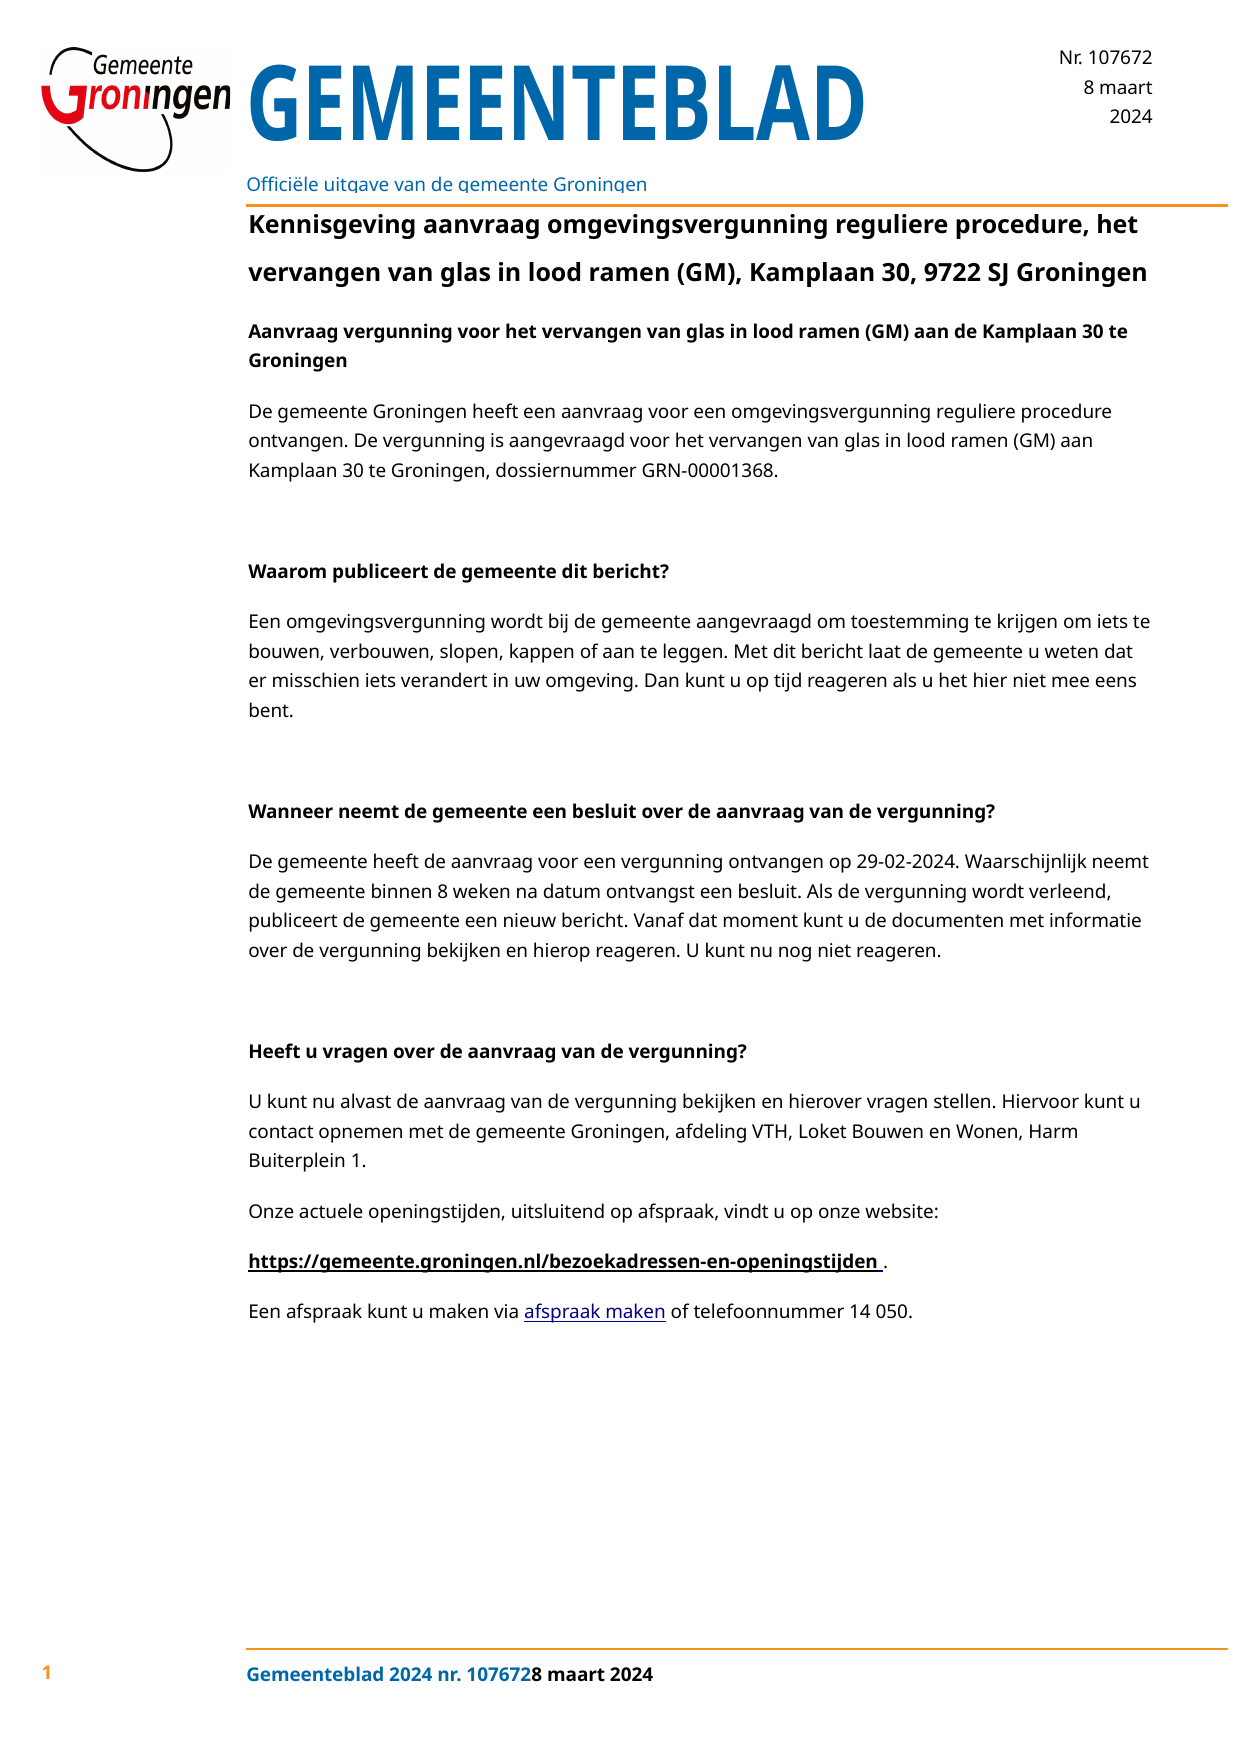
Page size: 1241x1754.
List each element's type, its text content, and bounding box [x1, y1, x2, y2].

text Wanneer neemt de gemeente een besluit over de aanvraag van de vergunning? [248, 798, 1152, 824]
text De gemeente heeft de aanvraag voor een vergunning ontvangen op 29-02-2024. Waarschijnlijk neemt de gemeente binnen 8 weken na datum ontvangst een besluit. Als de vergunning wordt verleend, publiceert de gemeente een nieuw bericht. Vanaf dat moment kunt u de documenten met informatie over de vergunning bekijken en hierop reageren. U kunt nu nog niet reageren. [248, 848, 1152, 963]
text Een afspraak kunt u maken via afspraak maken of telefoonnummer 14 050. [248, 1299, 1152, 1324]
text U kunt nu alvast de aanvraag van de vergunning bekijken en hierover vragen stellen. Hiervoor kunt u contact opnemen met de gemeente Groningen, afdeling VTH, Loket Bouwen en Wonen, Harm Buiterplein 1. [248, 1088, 1152, 1173]
text Heeft u vragen over de aanvraag van de vergunning? [248, 1038, 1152, 1064]
text Een omgevingsvergunning wordt bij de gemeente aangevraagd om toestemming te krijgen om iets te bouwen, verbouwen, slopen, kappen of aan te leggen. Met dit bericht laat de gemeente u weten dat er misschien iets verandert in uw omgeving. Dan kunt u op tijd reageren als u het hier niet mee eens bent. [248, 608, 1152, 723]
picture [41, 47, 231, 172]
text De gemeente Groningen heeft een aanvraag voor een omgevingsvergunning reguliere procedure ontvangen. De vergunning is aangevraagd voor het vervangen van glas in lood ramen (GM) aan Kamplaan 30 te Groningen, dossiernummer GRN-00001368. [248, 398, 1152, 483]
text Waarom publiceert de gemeente dit bericht? [248, 558, 1152, 584]
text Aanvraag vergunning voor het vervangen van glas in lood ramen (GM) aan de Kamplaan 30 te Groningen [248, 318, 1152, 373]
text Kennisgeving aanvraag omgevingsvergunning reguliere procedure, het vervangen van glas in lood ramen (GM), Kamplaan 30, 9722 SJ Groningen [248, 207, 1152, 288]
text Onze actuele openingstijden, uitsluitend op afspraak, vindt u op onze website: [248, 1198, 1152, 1224]
text https://gemeente.groningen.nl/bezoekadressen-en-openingstijden . [248, 1248, 1152, 1274]
